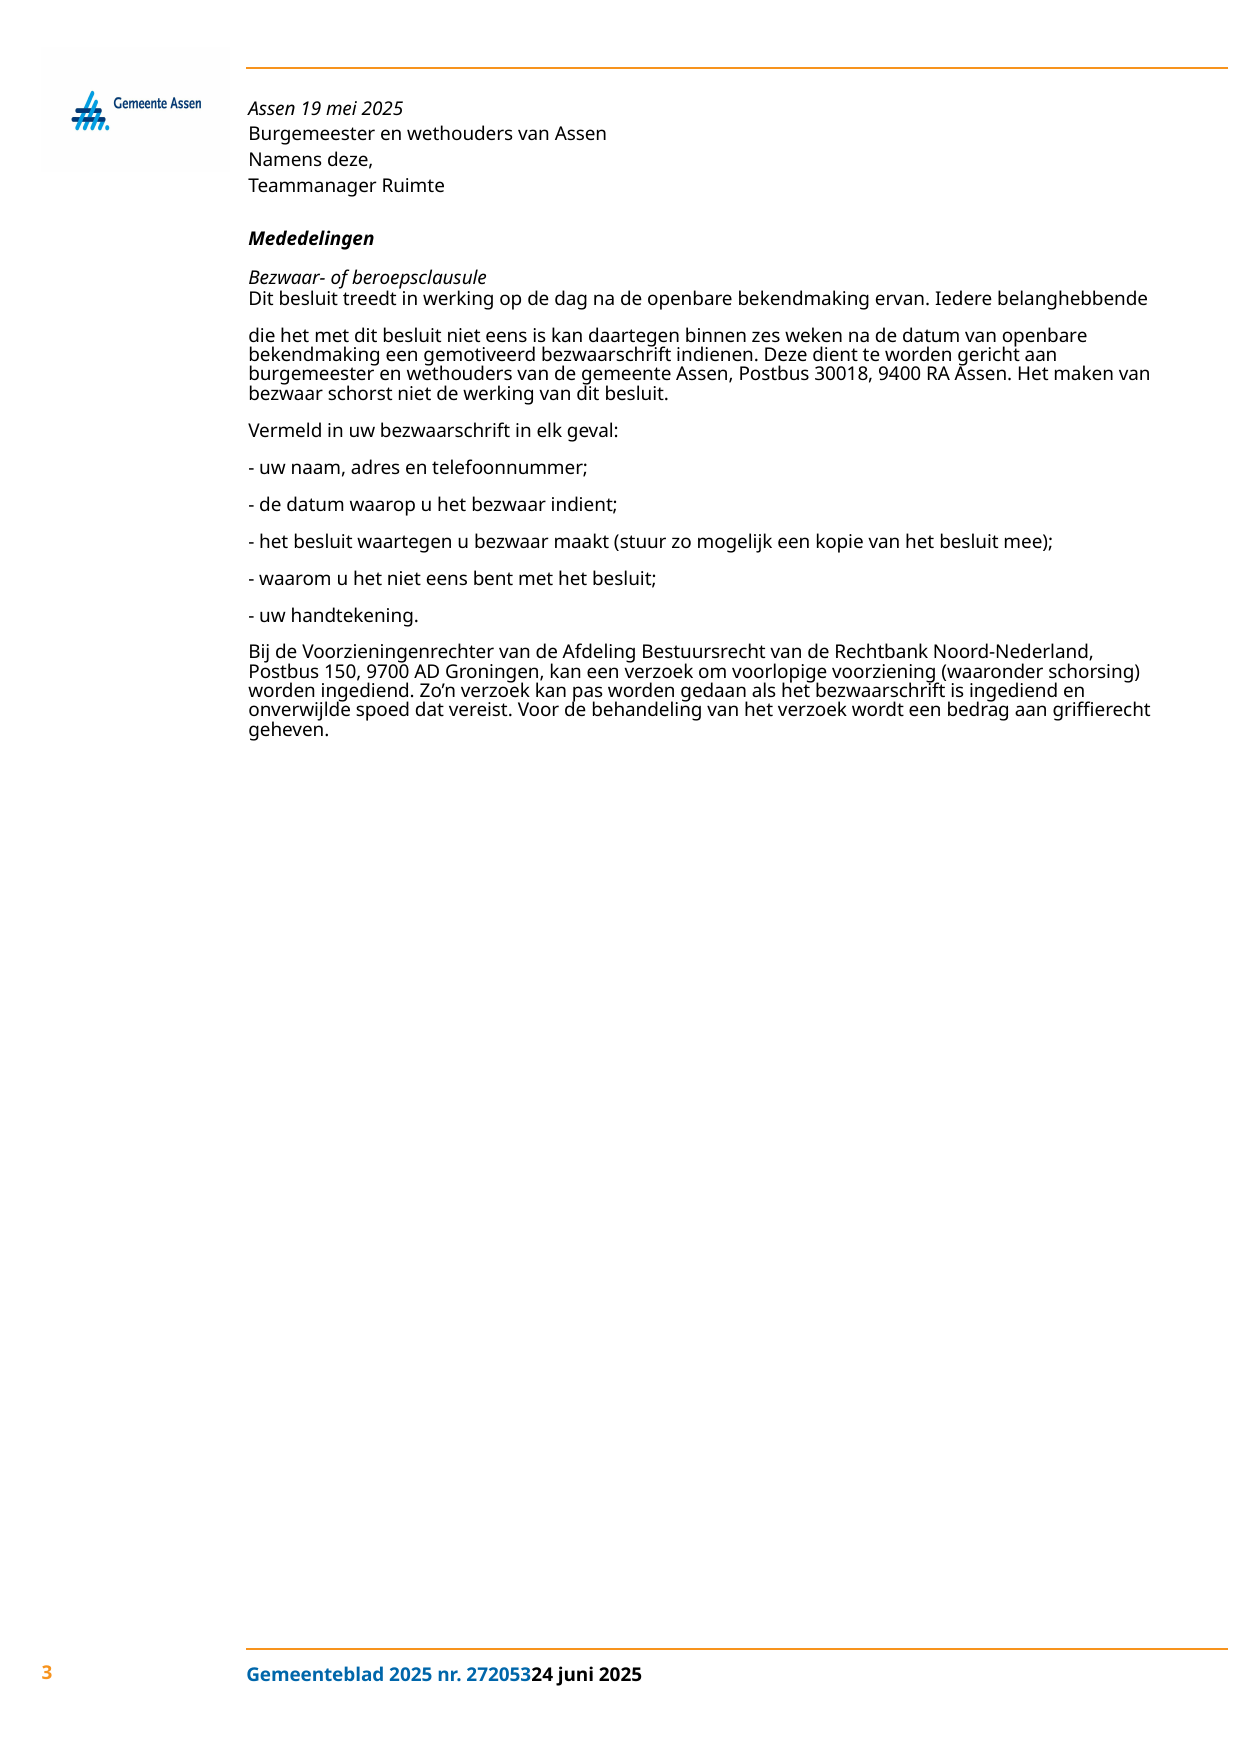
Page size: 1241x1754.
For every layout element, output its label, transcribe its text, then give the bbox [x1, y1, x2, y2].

text - uw naam, adres en telefoonnummer; [248, 459, 1152, 478]
text Mededelingen [248, 225, 1152, 251]
text - de datum waarop u het bezwaar indient; [248, 496, 1152, 515]
text - uw handtekening. [248, 607, 1152, 626]
text Teammanager Ruimte [248, 172, 1152, 198]
text Dit besluit treedt in werking op de dag na de openbare bekendmaking ervan. Iedere belanghebbende [248, 290, 1152, 309]
text - het besluit waartegen u bezwaar maakt (stuur zo mogelijk een kopie van het besluit mee); [248, 533, 1152, 552]
text - waarom u het niet eens bent met het besluit; [248, 569, 1152, 589]
text Bezwaar- of beroepsclausule [248, 264, 1152, 290]
text Bij de Voorzieningenrechter van de Afdeling Bestuursrecht van de Rechtbank Noord-Nederland, Postbus 150, 9700 AD Groningen, kan een verzoek om voorlopige voorziening (waaronder schorsing) worden ingediend. Zo’n verzoek kan pas worden gedaan als het bezwaarschrift is ingediend en onverwijlde spoed dat vereist. Voor de behandeling van het verzoek wordt een bedrag aan griffierecht geheven. [248, 643, 1152, 740]
text Assen 19 mei 2025 [248, 95, 1152, 121]
text die het met dit besluit niet eens is kan daartegen binnen zes weken na de datum van openbare bekendmaking een gemotiveerd bezwaarschrift indienen. Deze dient te worden gericht aan burgemeester en wethouders van de gemeente Assen, Postbus 30018, 9400 RA Assen. Het maken van bezwaar schorst niet de werking van dit besluit. [248, 327, 1152, 404]
text Burgemeester en wethouders van Assen [248, 121, 1152, 146]
picture [41, 47, 231, 172]
text Vermeld in uw bezwaarschrift in elk geval: [248, 422, 1152, 441]
text Namens deze, [248, 146, 1152, 172]
